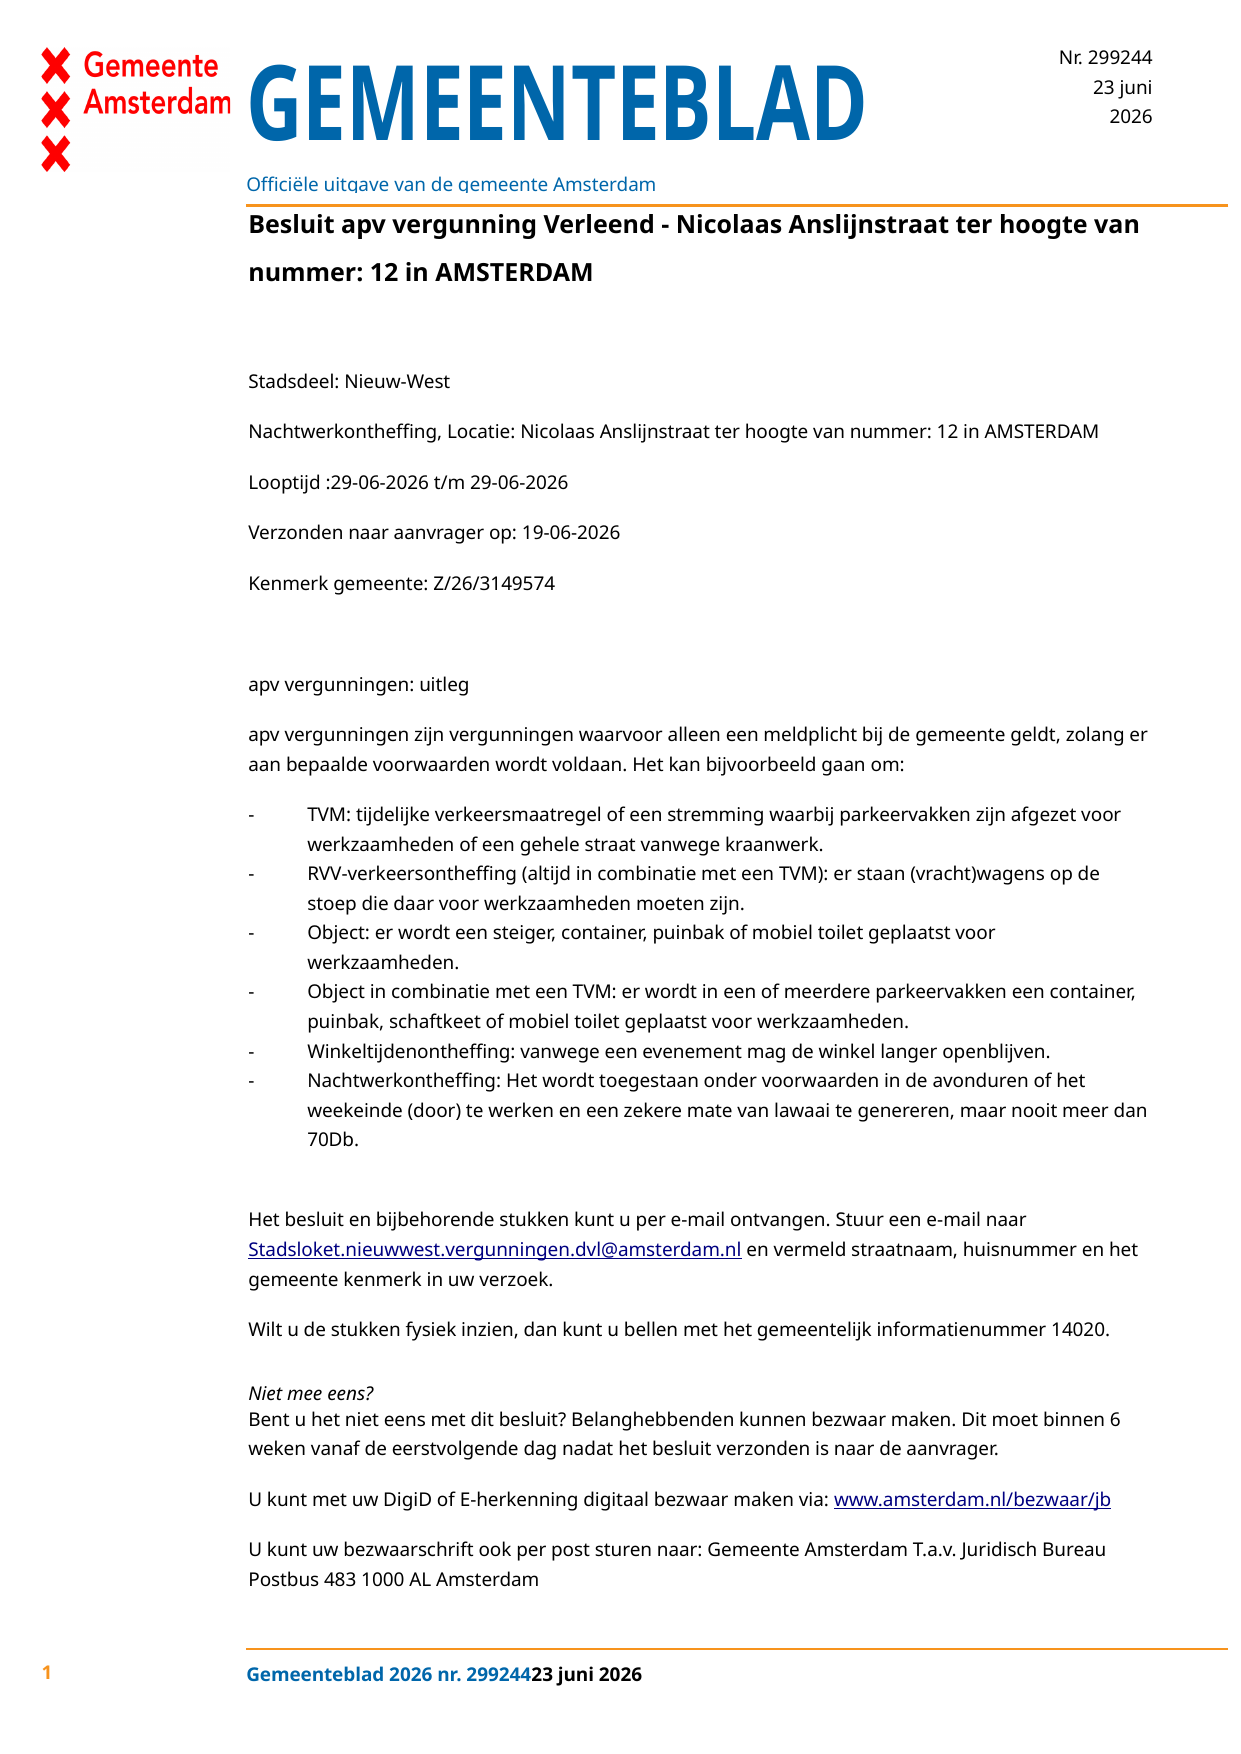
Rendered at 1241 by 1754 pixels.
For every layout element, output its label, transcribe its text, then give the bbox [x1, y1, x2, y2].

list Object: er wordt een steiger, container, puinbak of mobiel toilet geplaatst voor werkzaamheden. [248, 919, 1152, 975]
list Winkeltijdenontheffing: vanwege een evenement mag de winkel langer openblijven. [248, 1038, 1152, 1064]
text Kenmerk gemeente: Z/26/3149574 [248, 570, 1152, 596]
text Het besluit en bijbehorende stukken kunt u per e-mail ontvangen. Stuur een e-mail naar Stadsloket.nieuwwest.vergunningen.dvl@amsterdam.nl en vermeld straatnaam, huisnummer en het gemeente kenmerk in uw verzoek. [248, 1207, 1152, 1292]
text apv vergunningen: uitleg [248, 671, 1152, 697]
text Besluit apv vergunning Verleend - Nicolaas Anslijnstraat ter hoogte van nummer: 12 in AMSTERDAM [248, 207, 1152, 288]
text U kunt uw bezwaarschrift ook per post sturen naar: Gemeente Amsterdam T.a.v. Juridisch Bureau Postbus 483 1000 AL Amsterdam [248, 1536, 1152, 1592]
text Stadsdeel: Nieuw-West [248, 368, 1152, 394]
text Verzonden naar aanvrager op: 19-06-2026 [248, 519, 1152, 545]
list TVM: tijdelijke verkeersmaatregel of een stremming waarbij parkeervakken zijn afgezet voor werkzaamheden of een gehele straat vanwege kraanwerk. [248, 801, 1152, 857]
picture [41, 47, 231, 172]
list Object in combinatie met een TVM: er wordt in een of meerdere parkeervakken een container, puinbak, schaftkeet of mobiel toilet geplaatst voor werkzaamheden. [248, 979, 1152, 1034]
list RVV-verkeersontheffing (altijd in combinatie met een TVM): er staan (vracht)wagens op de stoep die daar voor werkzaamheden moeten zijn. [248, 860, 1152, 916]
text Wilt u de stukken fysiek inzien, dan kunt u bellen met het gemeentelijk informatienummer 14020. [248, 1316, 1152, 1342]
text U kunt met uw DigiD of E-herkenning digitaal bezwaar maken via: www.amsterdam.nl/bezwaar/jb [248, 1486, 1152, 1512]
list Nachtwerkontheffing: Het wordt toegestaan onder voorwaarden in de avonduren of het weekeinde (door) te werken en een zekere mate van lawaai te genereren, maar nooit meer dan 70Db. [248, 1067, 1152, 1152]
text Looptijd :29-06-2026 t/m 29-06-2026 [248, 469, 1152, 495]
text Niet mee eens? [248, 1380, 1152, 1406]
text Nachtwerkontheffing, Locatie: Nicolaas Anslijnstraat ter hoogte van nummer: 12 in AMSTERDAM [248, 419, 1152, 444]
text apv vergunningen zijn vergunningen waarvoor alleen een meldplicht bij de gemeente geldt, zolang er aan bepaalde voorwaarden wordt voldaan. Het kan bijvoorbeeld gaan om: [248, 721, 1152, 777]
text Bent u het niet eens met dit besluit? Belanghebbenden kunnen bezwaar maken. Dit moet binnen 6 weken vanaf de eerstvolgende dag nadat het besluit verzonden is naar de aanvrager. [248, 1406, 1152, 1461]
